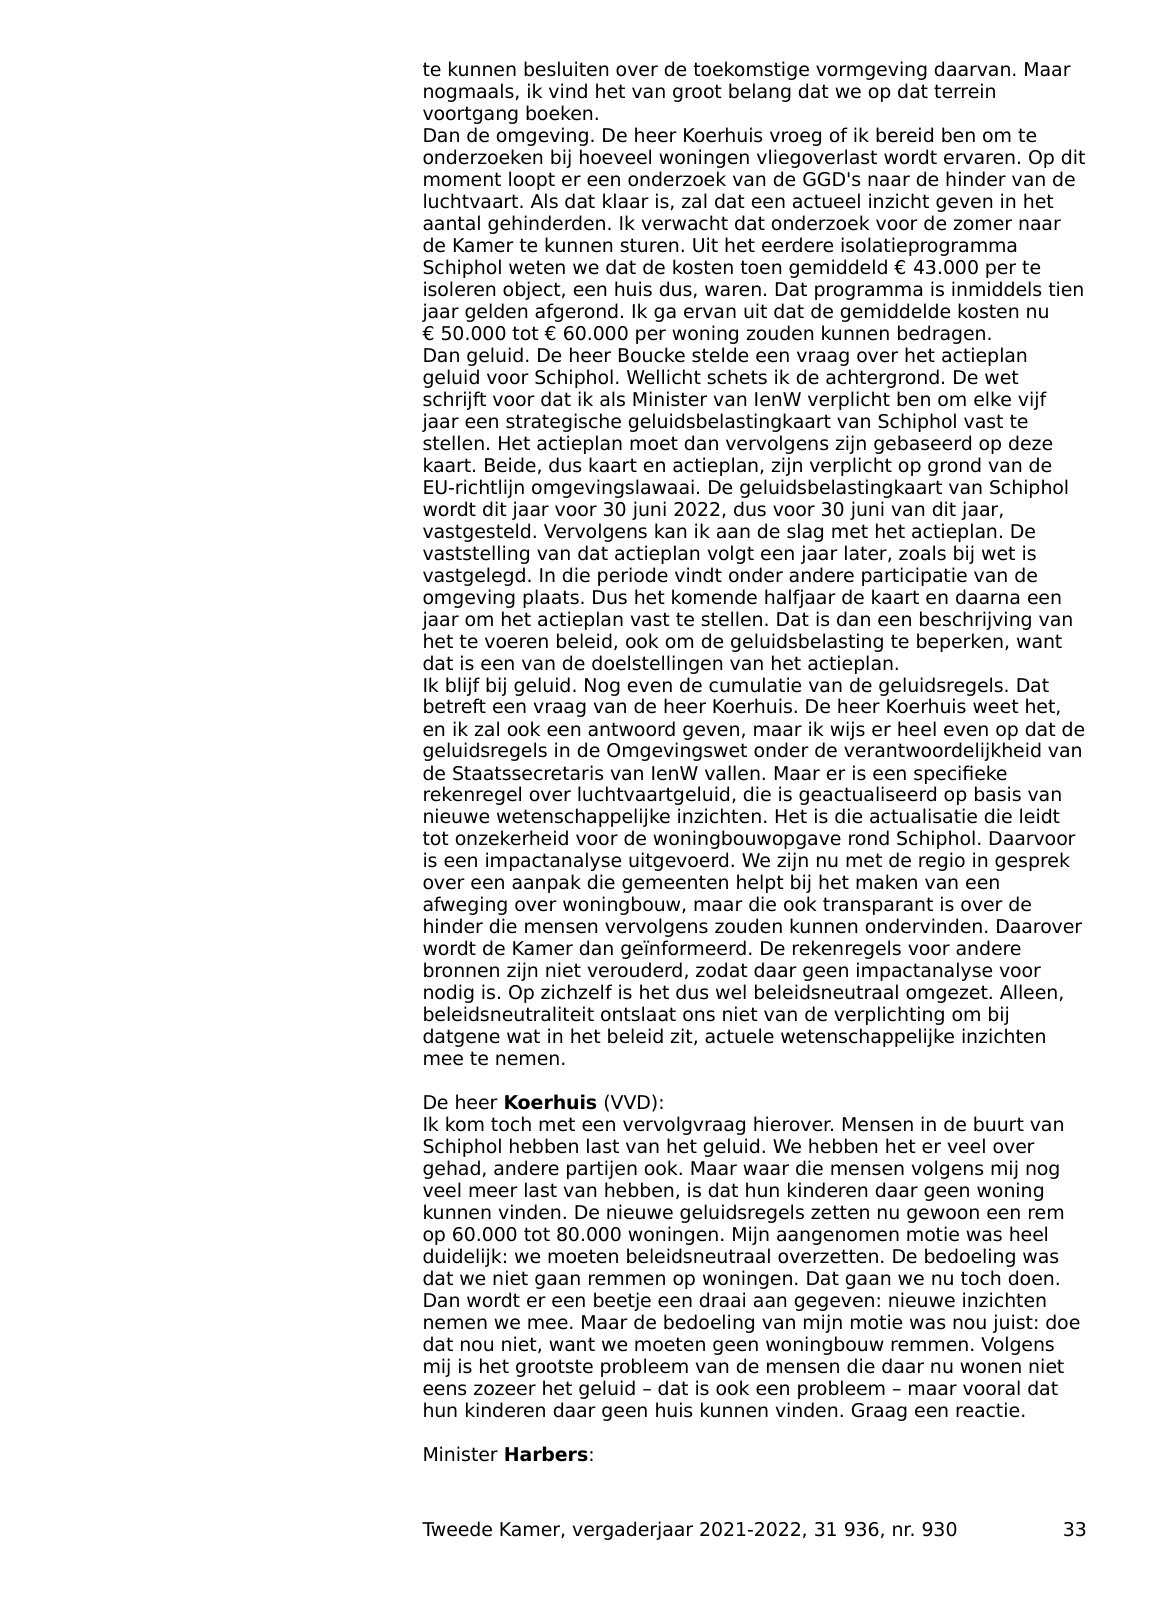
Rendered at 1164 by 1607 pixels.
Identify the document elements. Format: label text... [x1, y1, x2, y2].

text Dan de omgeving. De heer Koerhuis vroeg of ik bereid ben om te onderzoeken bij hoeveel woningen vliegoverlast wordt ervaren. Op dit moment loopt er een onderzoek van de GGD's naar de hinder van de luchtvaart. Als dat klaar is, zal dat een actueel inzicht geven in het aantal gehinderden. Ik verwacht dat onderzoek voor de zomer naar de Kamer te kunnen sturen. Uit het eerdere isolatieprogramma Schiphol weten we dat de kosten toen gemiddeld € 43.000 per te isoleren object, een huis dus, waren. Dat programma is inmiddels tien jaar gelden afgerond. Ik ga ervan uit dat de gemiddelde kosten nu € 50.000 tot € 60.000 per woning zouden kunnen bedragen. [422, 125, 1087, 345]
text te kunnen besluiten over de toekomstige vormgeving daarvan. Maar nogmaals, ik vind het van groot belang dat we op dat terrein voortgang boeken. [422, 59, 1087, 125]
text Minister Harbers: [422, 1444, 1087, 1466]
text Ik blijf bij geluid. Nog even de cumulatie van de geluidsregels. Dat betreft een vraag van de heer Koerhuis. De heer Koerhuis weet het, en ik zal ook een antwoord geven, maar ik wijs er heel even op dat de geluidsregels in de Omgevingswet onder de verantwoordelijkheid van de Staatssecretaris van IenW vallen. Maar er is een specifieke rekenregel over luchtvaartgeluid, die is geactualiseerd op basis van nieuwe wetenschappelijke inzichten. Het is die actualisatie die leidt tot onzekerheid voor de woningbouwopgave rond Schiphol. Daarvoor is een impactanalyse uitgevoerd. We zijn nu met de regio in gesprek over een aanpak die gemeenten helpt bij het maken van een afweging over woningbouw, maar die ook transparant is over de hinder die mensen vervolgens zouden kunnen ondervinden. Daarover wordt de Kamer dan geïnformeerd. De rekenregels voor andere bronnen zijn niet verouderd, zodat daar geen impactanalyse voor nodig is. Op zichzelf is het dus wel beleidsneutraal omgezet. Alleen, beleidsneutraliteit ontslaat ons niet van de verplichting om bij datgene wat in het beleid zit, actuele wetenschappelijke inzichten mee te nemen. [422, 674, 1087, 1070]
text Dan geluid. De heer Boucke stelde een vraag over het actieplan geluid voor Schiphol. Wellicht schets ik de achtergrond. De wet schrijft voor dat ik als Minister van IenW verplicht ben om elke vijf jaar een strategische geluidsbelastingkaart van Schiphol vast te stellen. Het actieplan moet dan vervolgens zijn gebaseerd op deze kaart. Beide, dus kaart en actieplan, zijn verplicht op grond van de EU-richtlijn omgevingslawaai. De geluidsbelastingkaart van Schiphol wordt dit jaar voor 30 juni 2022, dus voor 30 juni van dit jaar, vastgesteld. Vervolgens kan ik aan de slag met het actieplan. De vaststelling van dat actieplan volgt een jaar later, zoals bij wet is vastgelegd. In die periode vindt onder andere participatie van de omgeving plaats. Dus het komende halfjaar de kaart en daarna een jaar om het actieplan vast te stellen. Dat is dan een beschrijving van het te voeren beleid, ook om de geluidsbelasting te beperken, want dat is een van de doelstellingen van het actieplan. [422, 345, 1087, 674]
text De heer Koerhuis (VVD): [422, 1092, 1087, 1114]
text Ik kom toch met een vervolgvraag hierover. Mensen in de buurt van Schiphol hebben last van het geluid. We hebben het er veel over gehad, andere partijen ook. Maar waar die mensen volgens mij nog veel meer last van hebben, is dat hun kinderen daar geen woning kunnen vinden. De nieuwe geluidsregels zetten nu gewoon een rem op 60.000 tot 80.000 woningen. Mijn aangenomen motie was heel duidelijk: we moeten beleidsneutraal overzetten. De bedoeling was dat we niet gaan remmen op woningen. Dat gaan we nu toch doen. Dan wordt er een beetje een draai aan gegeven: nieuwe inzichten nemen we mee. Maar de bedoeling van mijn motie was nou juist: doe dat nou niet, want we moeten geen woningbouw remmen. Volgens mij is het grootste probleem van de mensen die daar nu wonen niet eens zozeer het geluid – dat is ook een probleem – maar vooral dat hun kinderen daar geen huis kunnen vinden. Graag een reactie. [422, 1114, 1087, 1422]
